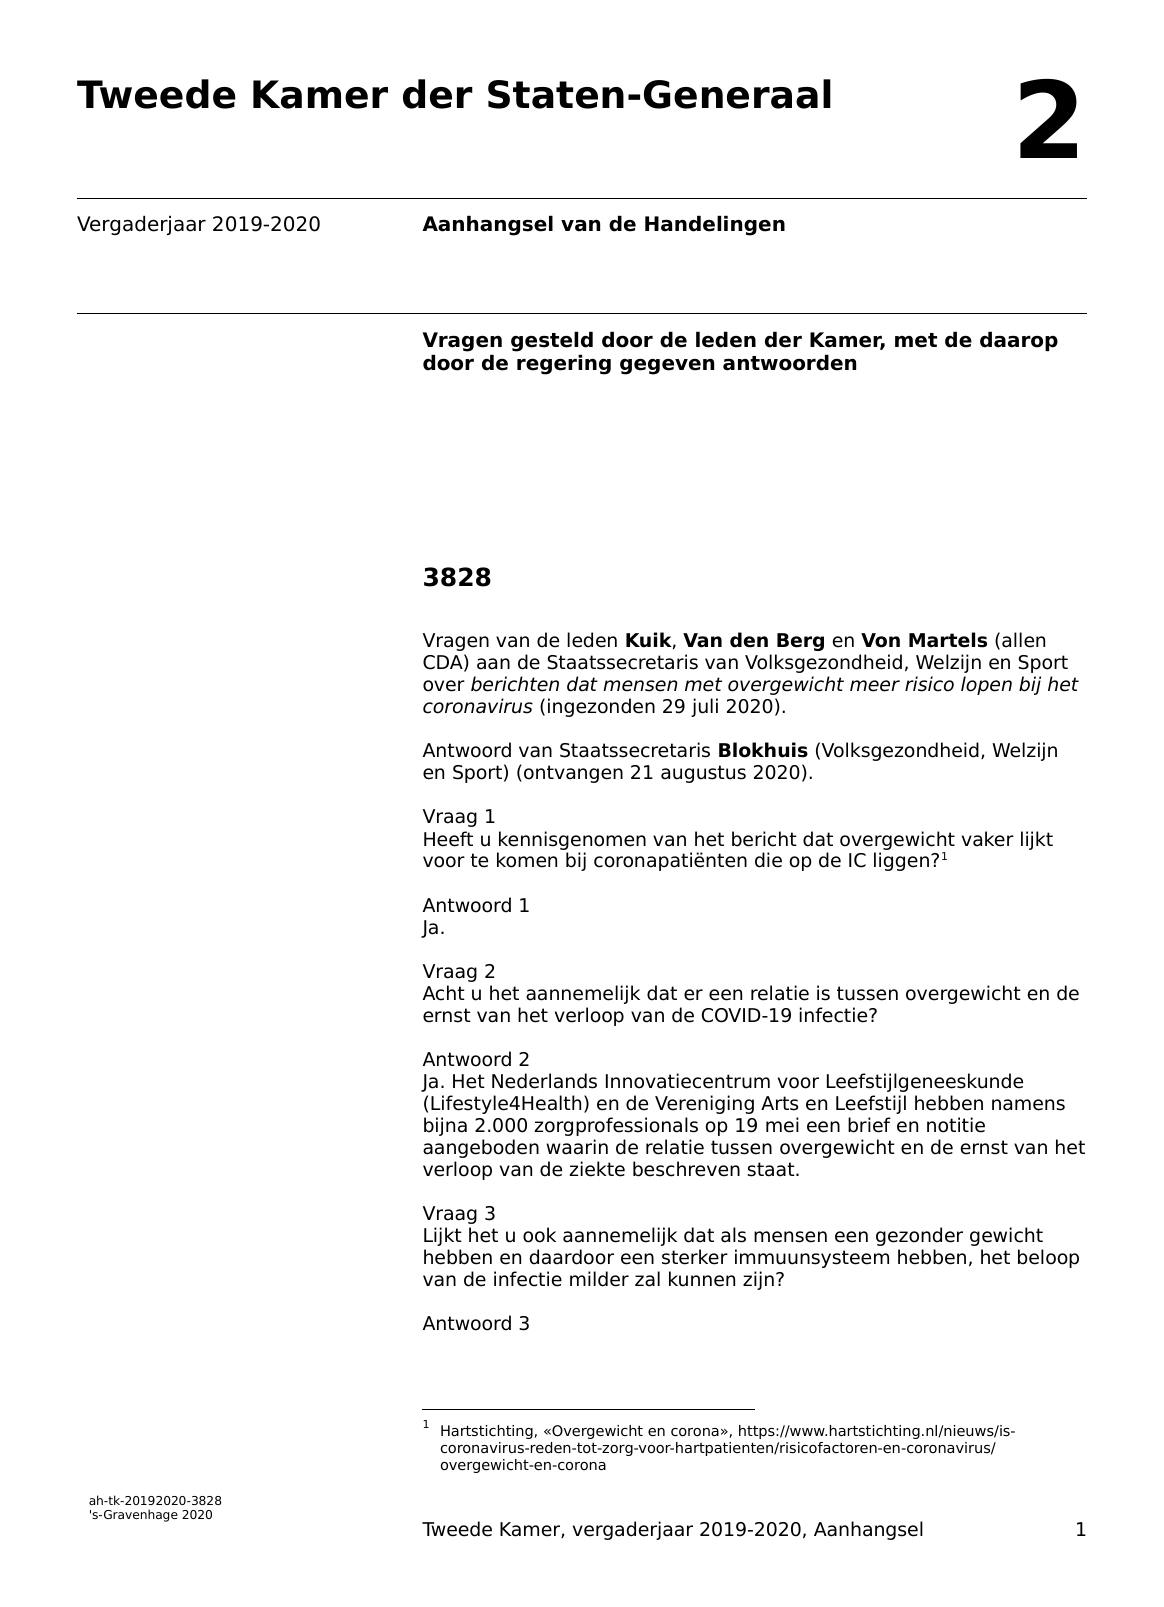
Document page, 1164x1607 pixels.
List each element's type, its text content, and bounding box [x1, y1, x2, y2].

text Vraag 2 [422, 961, 1087, 983]
text 3828 [422, 563, 1087, 592]
text Ja. Het Nederlands Innovatiecentrum voor Leefstijlgeneeskunde (Lifestyle4Health) en de Vereniging Arts en Leefstijl hebben namens bijna 2.000 zorgprofessionals op 19 mei een brief en notitie aangeboden waarin de relatie tussen overgewicht en de ernst van het verloop van de ziekte beschreven staat. [422, 1071, 1087, 1181]
text Lijkt het u ook aannemelijk dat als mensen een gezonder gewicht hebben en daardoor een sterker immuunsysteem hebben, het beloop van de infectie milder zal kunnen zijn? [422, 1225, 1087, 1291]
table_header Tweede Kamer der Staten-Generaal [77, 59, 886, 198]
text Ja. [422, 917, 1087, 938]
text 's-Gravenhage 2020 [88, 1508, 323, 1522]
text Vragen van de leden Kuik, Van den Berg en Von Martels (allen CDA) aan de Staatssecretaris van Volksgezondheid, Welzijn en Sport over berichten dat mensen met overgewicht meer risico lopen bij het coronavirus (ingezonden 29 juli 2020). [422, 630, 1087, 718]
table_cell [77, 314, 422, 375]
text Antwoord 3 [422, 1313, 1087, 1335]
table_header 2 [886, 59, 1087, 198]
text Antwoord van Staatssecretaris Blokhuis (Volksgezondheid, Welzijn en Sport) (ontvangen 21 augustus 2020). [422, 740, 1087, 784]
table_cell Aanhangsel van de Handelingen [422, 199, 1087, 313]
table_cell Vergaderjaar 2019-2020 [77, 199, 422, 313]
text Hartstichting, «Overgewicht en corona», https://www.hartstichting.nl/nieuws/is-coronavirus-reden-tot-zorg-voor-hartpatienten/risicofactoren-en-coronavirus/overgewicht-en-corona [422, 1418, 1087, 1474]
text Antwoord 1 [422, 894, 1087, 917]
text Acht u het aannemelijk dat er een relatie is tussen overgewicht en de ernst van het verloop van de COVID-19 infectie? [422, 983, 1087, 1027]
table_cell Vragen gesteld door de leden der Kamer, met de daarop door de regering gegeven antwoorden [422, 314, 1087, 375]
text Heeft u kennisgenomen van het bericht dat overgewicht vaker lijkt voor te komen bij coronapatiënten die op de IC liggen? [422, 828, 1087, 872]
text Antwoord 2 [422, 1049, 1087, 1071]
text ah-tk-20192020-3828 [88, 1494, 323, 1508]
text Vraag 1 [422, 806, 1087, 828]
text Vraag 3 [422, 1203, 1087, 1225]
